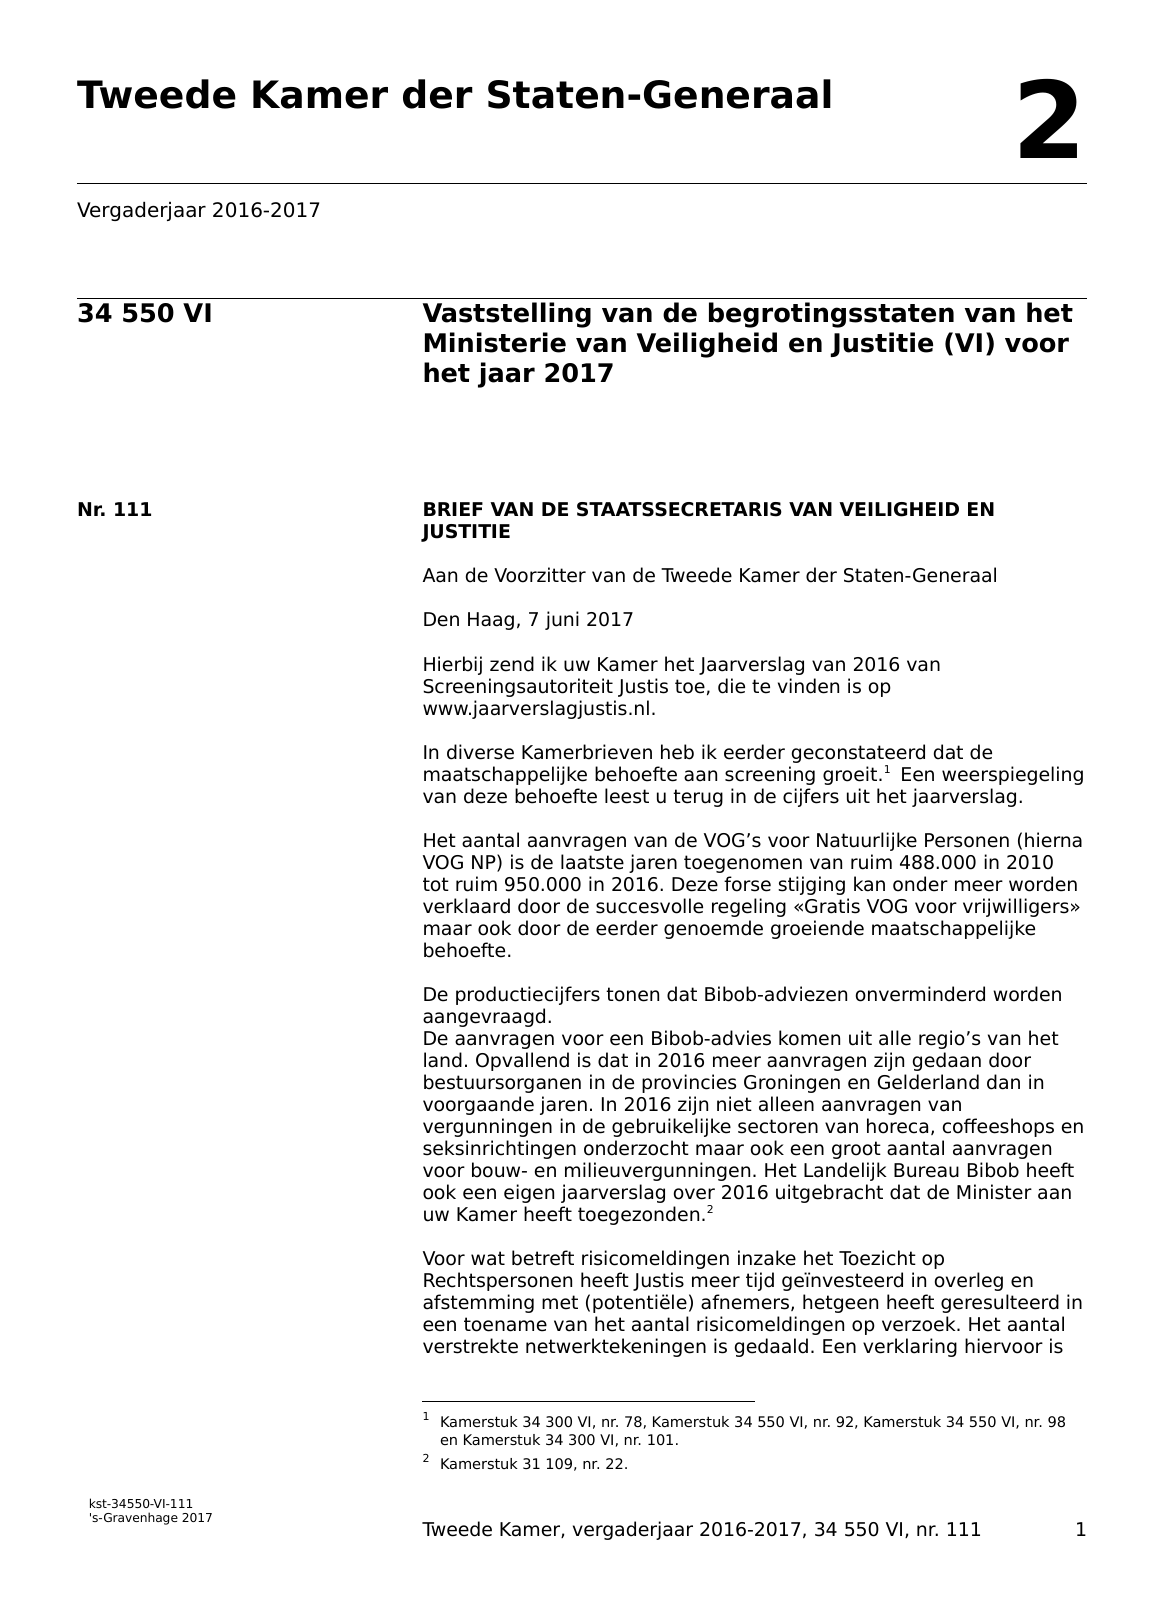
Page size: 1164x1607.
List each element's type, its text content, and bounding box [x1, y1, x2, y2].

text Den Haag, 7 juni 2017 [422, 609, 1087, 631]
table_header Tweede Kamer der Staten-Generaal [77, 59, 886, 183]
table_cell Vergaderjaar 2016-2017 [77, 184, 1087, 298]
text kst-34550-VI-111 [88, 1497, 323, 1511]
text Aan de Voorzitter van de Tweede Kamer der Staten-Generaal [422, 565, 1087, 587]
text De aanvragen voor een Bibob-advies komen uit alle regio’s van het land. Opvallend is dat in 2016 meer aanvragen zijn gedaan door bestuursorganen in de provincies Groningen en Gelderland dan in voorgaande jaren. In 2016 zijn niet alleen aanvragen van vergunningen in de gebruikelijke sectoren van horeca, coffeeshops en seksinrichtingen onderzocht maar ook een groot aantal aanvragen voor bouw- en milieuvergunningen. Het Landelijk Bureau Bibob heeft ook een eigen jaarverslag over 2016 uitgebracht dat de Minister aan uw Kamer heeft toegezonden. [422, 1028, 1087, 1226]
subtitle 34 550 VI Vaststelling van de begrotingsstaten van het Ministerie van Veiligheid en Justitie (VI) voor het jaar 2017 [77, 299, 1087, 388]
text Voor wat betreft risicomeldingen inzake het Toezicht op Rechtspersonen heeft Justis meer tijd geïnvesteerd in overleg en afstemming met (potentiële) afnemers, hetgeen heeft geresulteerd in een toename van het aantal risicomeldingen op verzoek. Het aantal verstrekte netwerktekeningen is gedaald. Een verklaring hiervoor is [422, 1248, 1087, 1358]
table_header 2 [886, 59, 1087, 183]
text In diverse Kamerbrieven heb ik eerder geconstateerd dat de maatschappelijke behoefte aan screening groeit. Een weerspiegeling van deze behoefte leest u terug in de cijfers uit het jaarverslag. [422, 742, 1087, 808]
subtitle Nr. 111 BRIEF VAN DE STAATSSECRETARIS VAN VEILIGHEID EN JUSTITIE [77, 499, 1087, 543]
text De productiecijfers tonen dat Bibob-adviezen onverminderd worden aangevraagd. [422, 984, 1087, 1028]
text Kamerstuk 34 300 VI, nr. 78, Kamerstuk 34 550 VI, nr. 92, Kamerstuk 34 550 VI, nr. 98 en Kamerstuk 34 300 VI, nr. 101. [422, 1410, 1087, 1449]
text Het aantal aanvragen van de VOG’s voor Natuurlijke Personen (hierna VOG NP) is de laatste jaren toegenomen van ruim 488.000 in 2010 tot ruim 950.000 in 2016. Deze forse stijging kan onder meer worden verklaard door de succesvolle regeling «Gratis VOG voor vrijwilligers» maar ook door de eerder genoemde groeiende maatschappelijke behoefte. [422, 830, 1087, 962]
text 's-Gravenhage 2017 [88, 1511, 323, 1525]
text Hierbij zend ik uw Kamer het Jaarverslag van 2016 van Screeningsautoriteit Justis toe, die te vinden is op www.jaarverslagjustis.nl. [422, 653, 1087, 719]
text Kamerstuk 31 109, nr. 22. [422, 1452, 1087, 1474]
